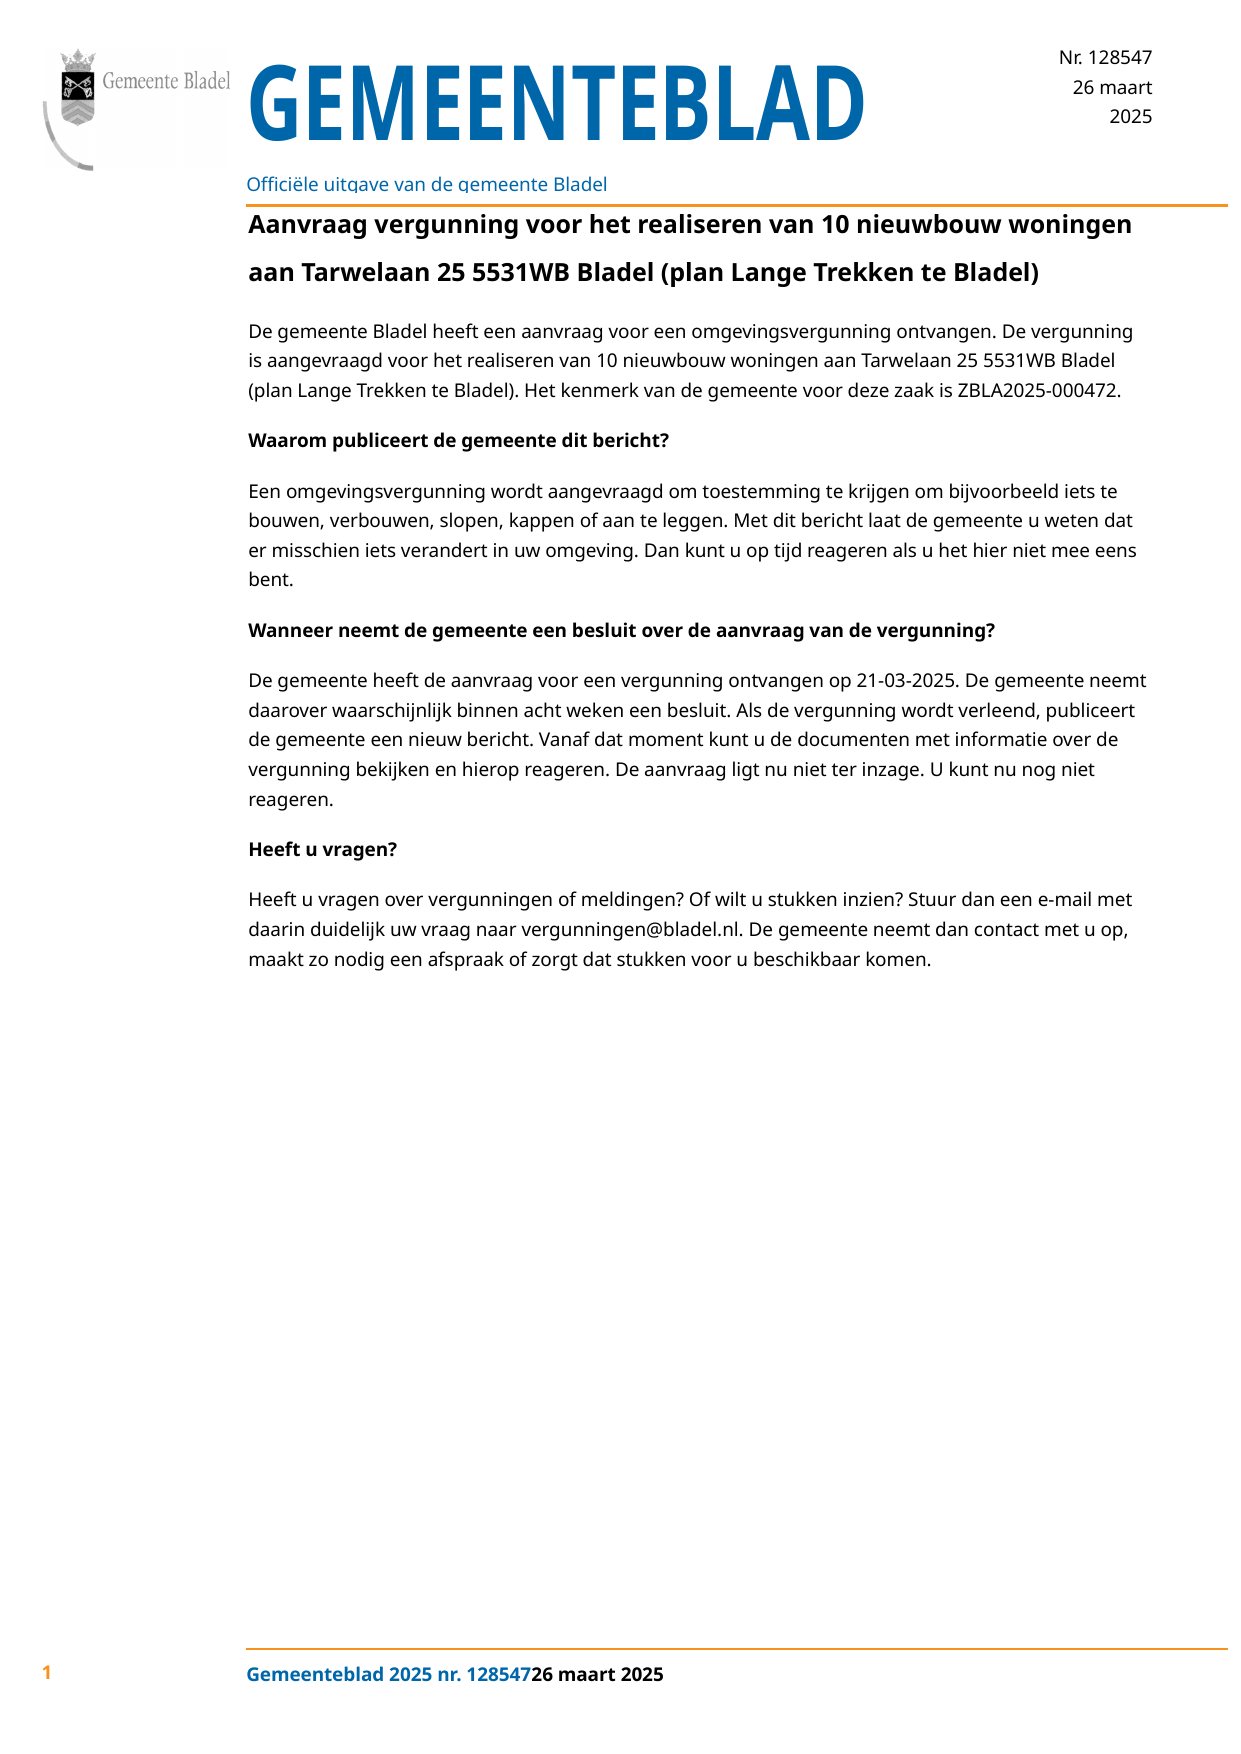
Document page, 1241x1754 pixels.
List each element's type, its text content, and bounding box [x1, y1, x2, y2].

picture [41, 47, 231, 172]
text De gemeente Bladel heeft een aanvraag voor een omgevingsvergunning ontvangen. De vergunning is aangevraagd voor het realiseren van 10 nieuwbouw woningen aan Tarwelaan 25 5531WB Bladel (plan Lange Trekken te Bladel). Het kenmerk van de gemeente voor deze zaak is ZBLA2025-000472. [248, 318, 1152, 403]
text Aanvraag vergunning voor het realiseren van 10 nieuwbouw woningen aan Tarwelaan 25 5531WB Bladel (plan Lange Trekken te Bladel) [248, 207, 1152, 288]
text Heeft u vragen? [248, 836, 1152, 862]
text Een omgevingsvergunning wordt aangevraagd om toestemming te krijgen om bijvoorbeeld iets te bouwen, verbouwen, slopen, kappen of aan te leggen. Met dit bericht laat de gemeente u weten dat er misschien iets verandert in uw omgeving. Dan kunt u op tijd reageren als u het hier niet mee eens bent. [248, 478, 1152, 592]
text Waarom publiceert de gemeente dit bericht? [248, 427, 1152, 453]
text Wanneer neemt de gemeente een besluit over de aanvraag van de vergunning? [248, 617, 1152, 643]
text De gemeente heeft de aanvraag voor een vergunning ontvangen op 21-03-2025. De gemeente neemt daarover waarschijnlijk binnen acht weken een besluit. Als de vergunning wordt verleend, publiceert de gemeente een nieuw bericht. Vanaf dat moment kunt u de documenten met informatie over de vergunning bekijken en hierop reageren. De aanvraag ligt nu niet ter inzage. U kunt nu nog niet reageren. [248, 667, 1152, 812]
text Heeft u vragen over vergunningen of meldingen? Of wilt u stukken inzien? Stuur dan een e-mail met daarin duidelijk uw vraag naar vergunningen@bladel.nl. De gemeente neemt dan contact met u op, maakt zo nodig een afspraak of zorgt dat stukken voor u beschikbaar komen. [248, 887, 1152, 972]
